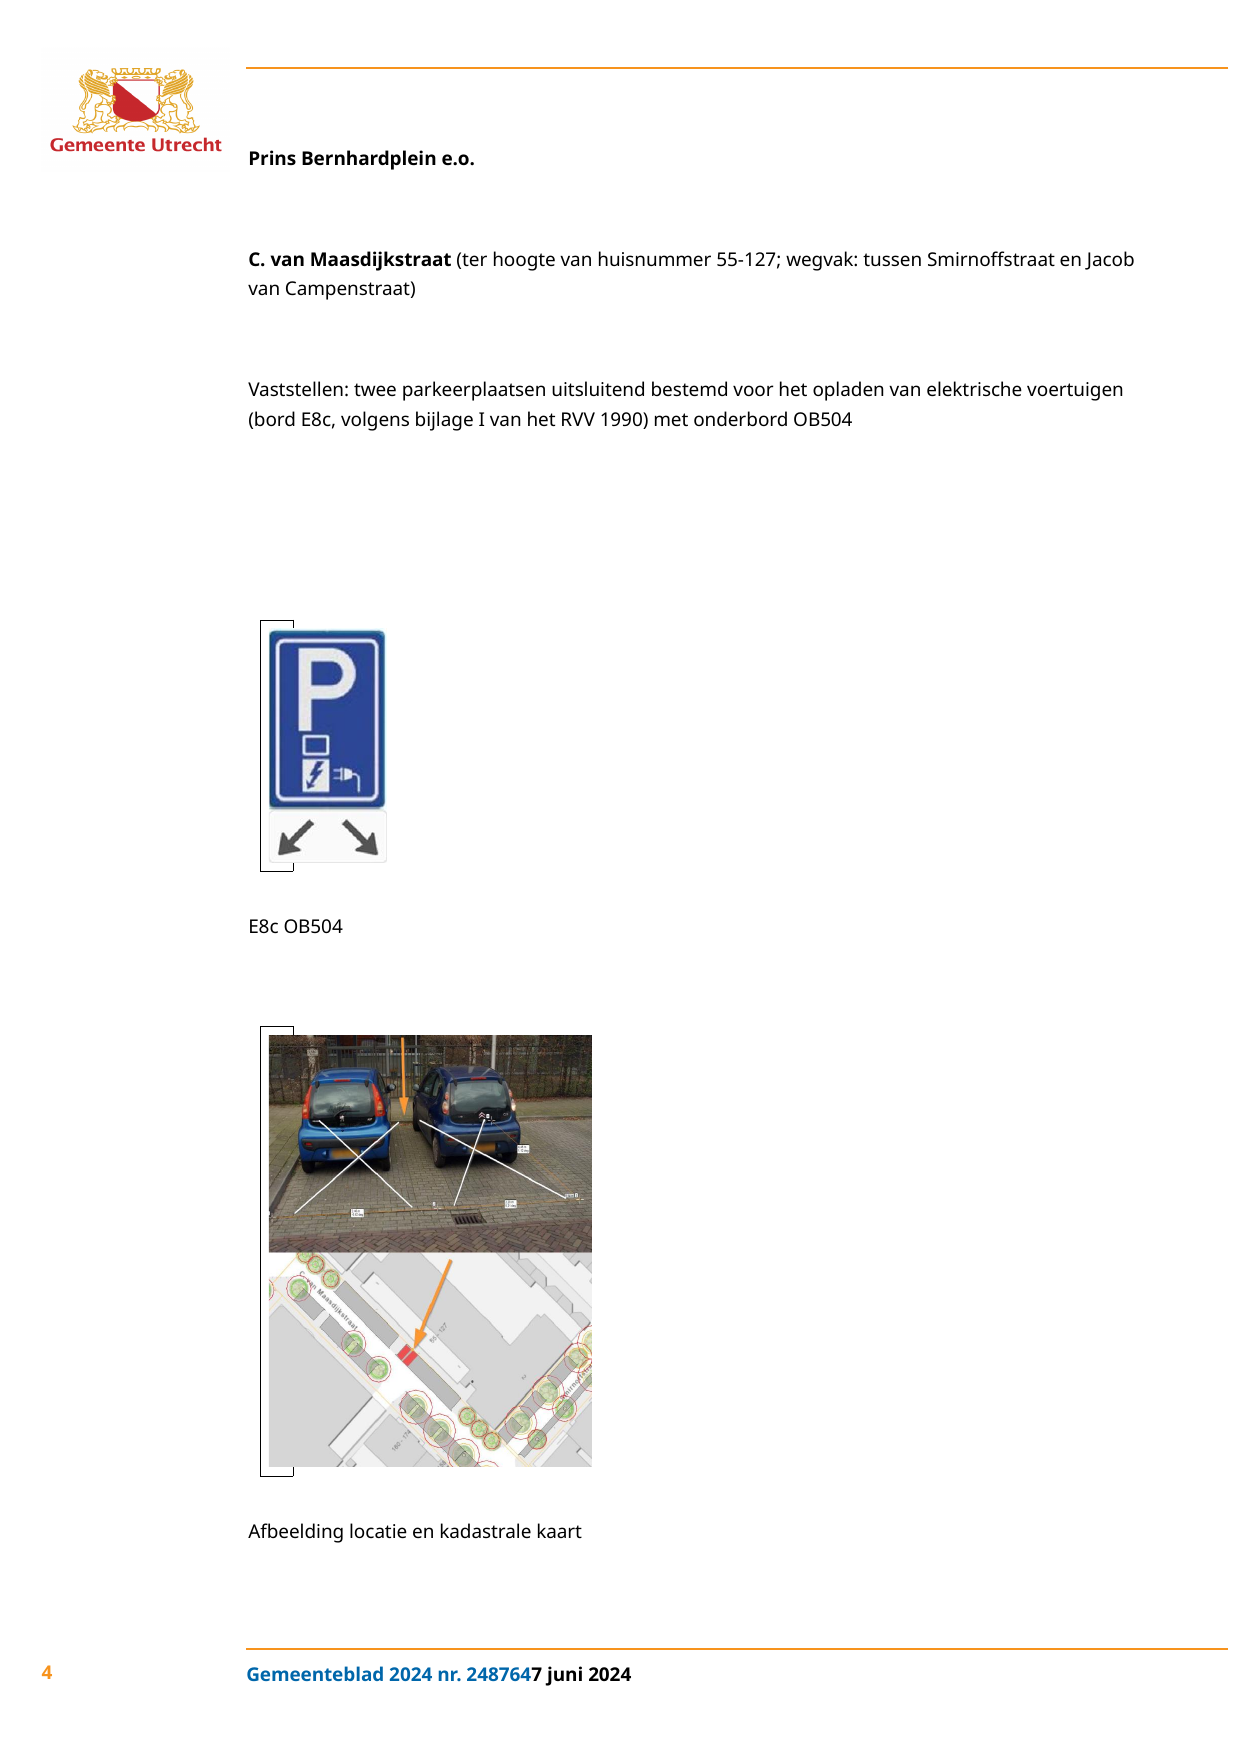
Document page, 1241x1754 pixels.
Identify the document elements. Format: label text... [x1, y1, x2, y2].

text E8c OB504 [248, 913, 1152, 939]
picture [268, 628, 387, 863]
text Afbeelding locatie en kadastrale kaart [248, 1518, 1152, 1544]
picture [268, 1035, 592, 1467]
text Vaststellen: twee parkeerplaatsen uitsluitend bestemd voor het opladen van elektrische voertuigen (bord E8c, volgens bijlage I van het RVV 1990) met onderbord OB504 [248, 376, 1152, 432]
picture [41, 47, 231, 172]
text Prins Bernhardplein e.o. [248, 145, 1152, 171]
text C. van Maasdijkstraat (ter hoogte van huisnummer 55-127; wegvak: tussen Smirnoffstraat en Jacob van Campenstraat) [248, 246, 1152, 301]
